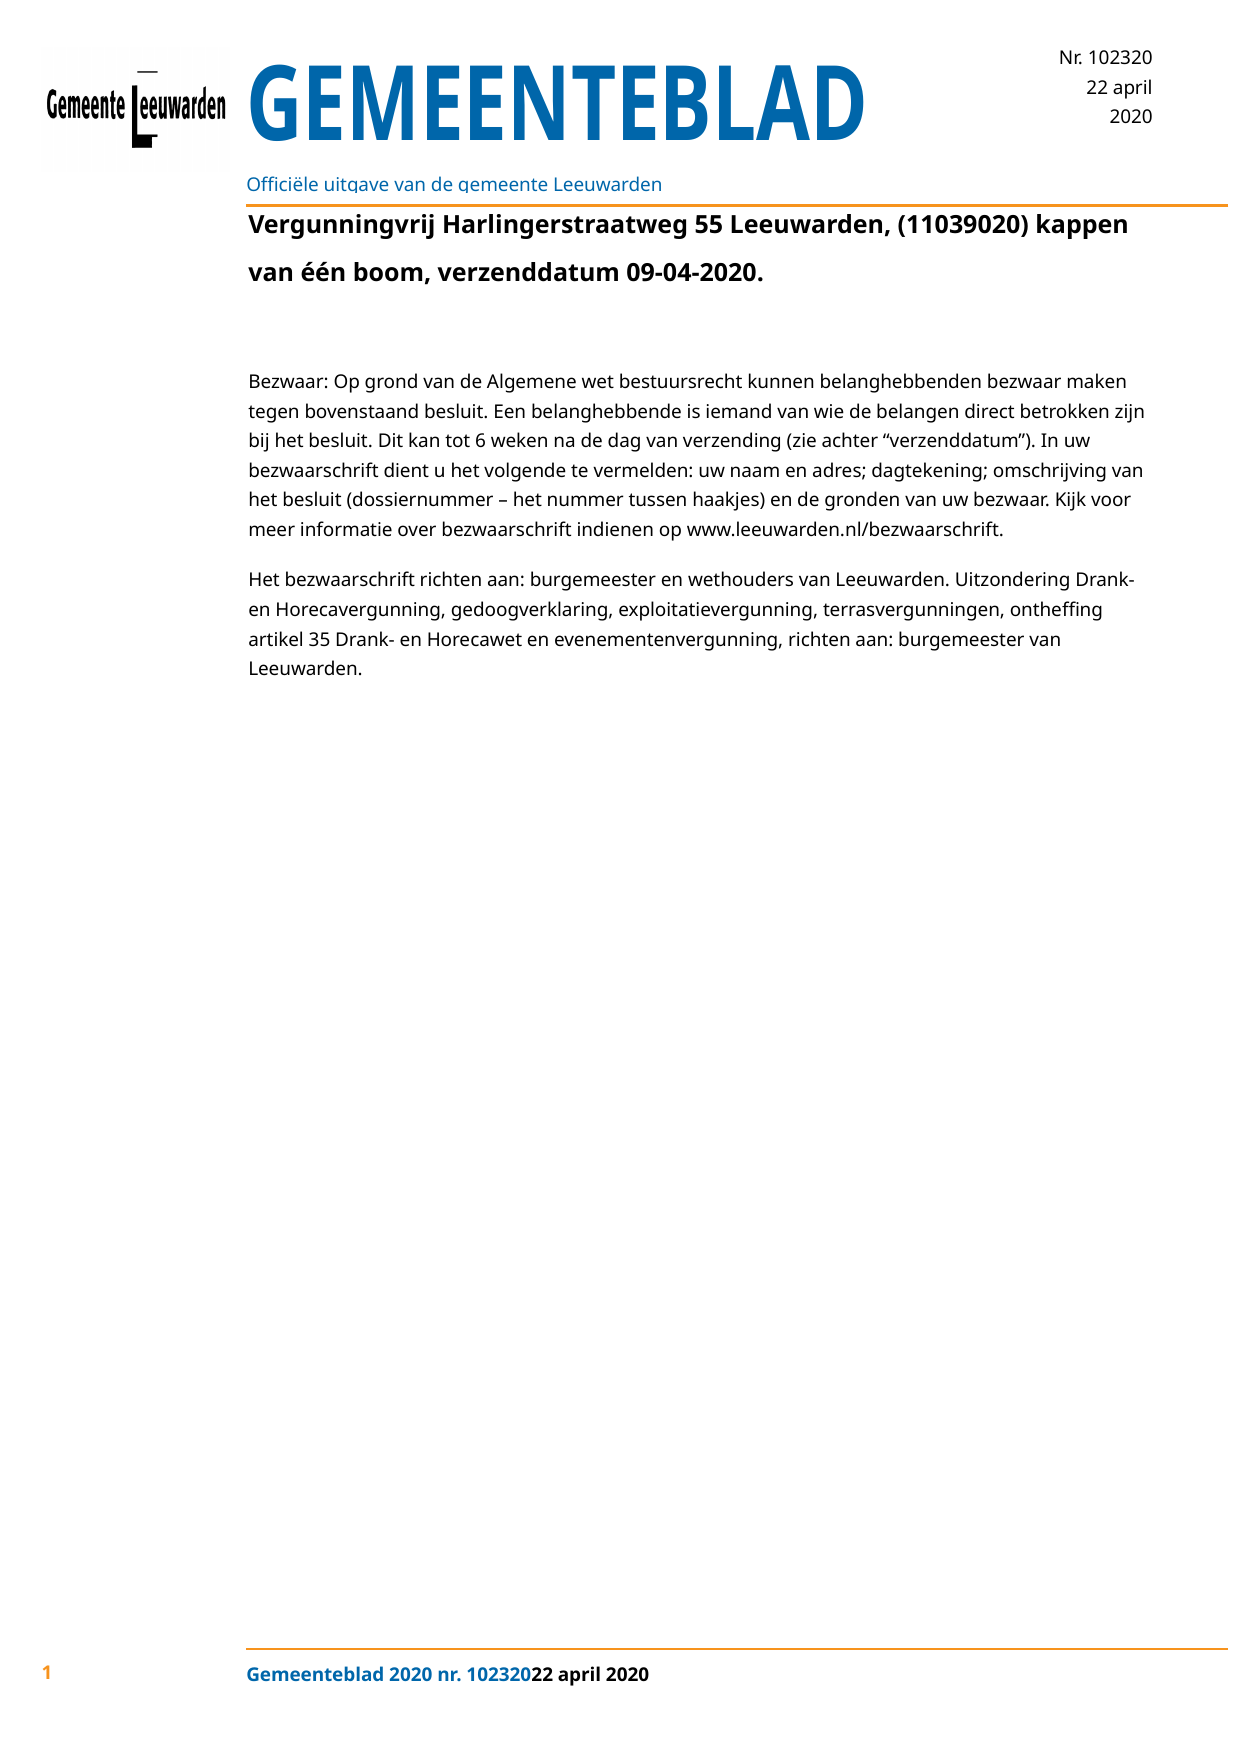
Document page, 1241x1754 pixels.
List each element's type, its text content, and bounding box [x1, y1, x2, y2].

text Bezwaar: Op grond van de Algemene wet bestuursrecht kunnen belanghebbenden bezwaar maken tegen bovenstaand besluit. Een belanghebbende is iemand van wie de belangen direct betrokken zijn bij het besluit. Dit kan tot 6 weken na de dag van verzending (zie achter “verzenddatum”). In uw bezwaarschrift dient u het volgende te vermelden: uw naam en adres; dagtekening; omschrijving van het besluit (dossiernummer – het nummer tussen haakjes) en de gronden van uw bezwaar. Kijk voor meer informatie over bezwaarschrift indienen op www.leeuwarden.nl/bezwaarschrift. [248, 368, 1152, 542]
text Het bezwaarschrift richten aan: burgemeester en wethouders van Leeuwarden. Uitzondering Drank- en Horecavergunning, gedoogverklaring, exploitatievergunning, terrasvergunningen, ontheffing artikel 35 Drank- en Horecawet en evenementenvergunning, richten aan: burgemeester van Leeuwarden. [248, 567, 1152, 681]
picture [41, 47, 231, 172]
text Vergunningvrij Harlingerstraatweg 55 Leeuwarden, (11039020) kappen van één boom, verzenddatum 09-04-2020. [248, 207, 1152, 288]
